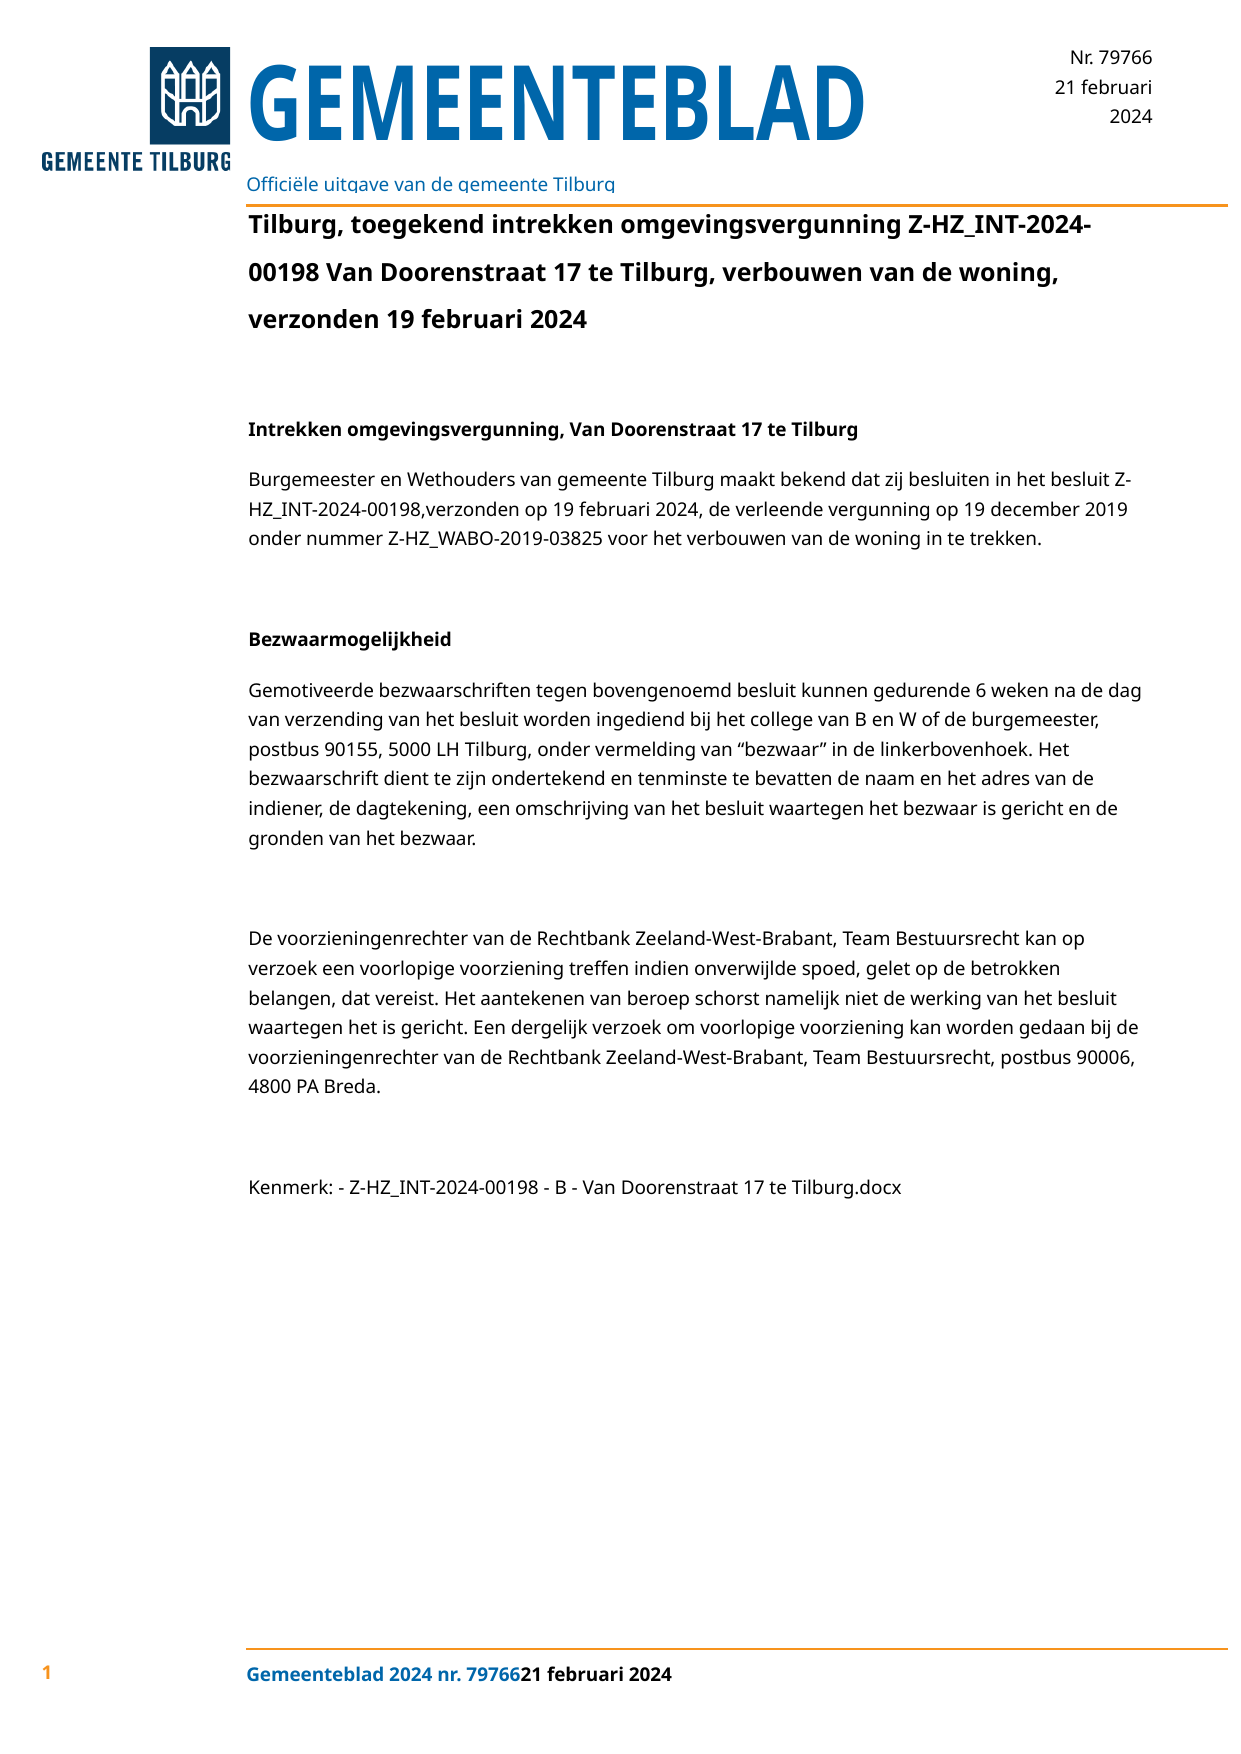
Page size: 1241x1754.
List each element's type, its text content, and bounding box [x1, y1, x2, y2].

text Intrekken omgevingsvergunning, Van Doorenstraat 17 te Tilburg [248, 416, 1152, 442]
text Burgemeester en Wethouders van gemeente Tilburg maakt bekend dat zij besluiten in het besluit Z-HZ_INT-2024-00198,verzonden op 19 februari 2024, de verleende vergunning op 19 december 2019 onder nummer Z-HZ_WABO-2019-03825 voor het verbouwen van de woning in te trekken. [248, 466, 1152, 551]
picture [41, 47, 231, 172]
text Kenmerk: - Z-HZ_INT-2024-00198 - B - Van Doorenstraat 17 te Tilburg.docx [248, 1174, 1152, 1200]
text Tilburg, toegekend intrekken omgevingsvergunning Z-HZ_INT-2024-00198 Van Doorenstraat 17 te Tilburg, verbouwen van de woning, verzonden 19 februari 2024 [248, 207, 1152, 336]
text De voorzieningenrechter van de Rechtbank Zeeland-West-Brabant, Team Bestuursrecht kan op verzoek een voorlopige voorziening treffen indien onverwijlde spoed, gelet op de betrokken belangen, dat vereist. Het aantekenen van beroep schorst namelijk niet de werking van het besluit waartegen het is gericht. Een dergelijk verzoek om voorlopige voorziening kan worden gedaan bij de voorzieningenrechter van de Rechtbank Zeeland-West-Brabant, Team Bestuursrecht, postbus 90006, 4800 PA Breda. [248, 926, 1152, 1099]
text Gemotiveerde bezwaarschriften tegen bovengenoemd besluit kunnen gedurende 6 weken na de dag van verzending van het besluit worden ingediend bij het college van B en W of de burgemeester, postbus 90155, 5000 LH Tilburg, onder vermelding van “bezwaar” in de linkerbovenhoek. Het bezwaarschrift dient te zijn ondertekend en tenminste te bevatten de naam en het adres van de indiener, de dagtekening, een omschrijving van het besluit waartegen het bezwaar is gericht en de gronden van het bezwaar. [248, 677, 1152, 850]
text Bezwaarmogelijkheid [248, 626, 1152, 652]
